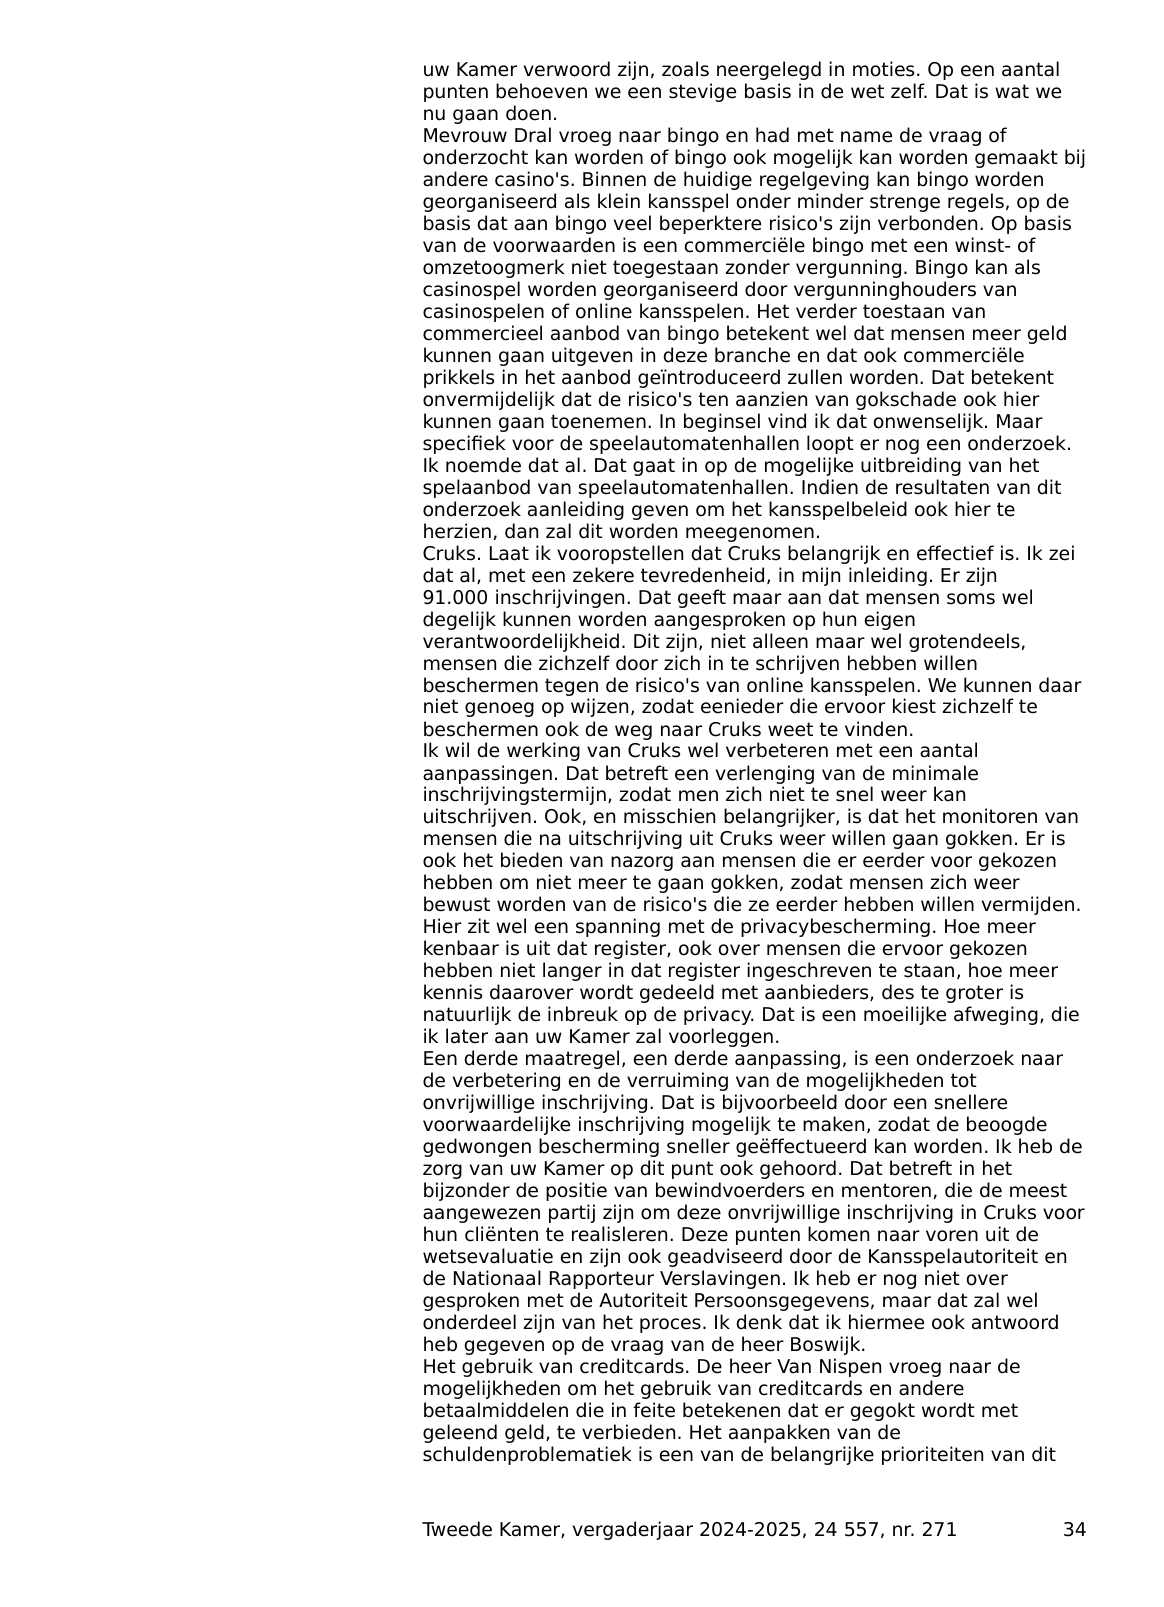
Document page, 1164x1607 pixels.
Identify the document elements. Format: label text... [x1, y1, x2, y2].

text Mevrouw Dral vroeg naar bingo en had met name de vraag of onderzocht kan worden of bingo ook mogelijk kan worden gemaakt bij andere casino's. Binnen de huidige regelgeving kan bingo worden georganiseerd als klein kansspel onder minder strenge regels, op de basis dat aan bingo veel beperktere risico's zijn verbonden. Op basis van de voorwaarden is een commerciële bingo met een winst- of omzetoogmerk niet toegestaan zonder vergunning. Bingo kan als casinospel worden georganiseerd door vergunninghouders van casinospelen of online kansspelen. Het verder toestaan van commercieel aanbod van bingo betekent wel dat mensen meer geld kunnen gaan uitgeven in deze branche en dat ook commerciële prikkels in het aanbod geïntroduceerd zullen worden. Dat betekent onvermijdelijk dat de risico's ten aanzien van gokschade ook hier kunnen gaan toenemen. In beginsel vind ik dat onwenselijk. Maar specifiek voor de speelautomatenhallen loopt er nog een onderzoek. Ik noemde dat al. Dat gaat in op de mogelijke uitbreiding van het spelaanbod van speelautomatenhallen. Indien de resultaten van dit onderzoek aanleiding geven om het kansspelbeleid ook hier te herzien, dan zal dit worden meegenomen. [422, 125, 1087, 543]
text uw Kamer verwoord zijn, zoals neergelegd in moties. Op een aantal punten behoeven we een stevige basis in de wet zelf. Dat is wat we nu gaan doen. [422, 59, 1087, 125]
text Cruks. Laat ik vooropstellen dat Cruks belangrijk en effectief is. Ik zei dat al, met een zekere tevredenheid, in mijn inleiding. Er zijn 91.000 inschrijvingen. Dat geeft maar aan dat mensen soms wel degelijk kunnen worden aangesproken op hun eigen verantwoordelijkheid. Dit zijn, niet alleen maar wel grotendeels, mensen die zichzelf door zich in te schrijven hebben willen beschermen tegen de risico's van online kansspelen. We kunnen daar niet genoeg op wijzen, zodat eenieder die ervoor kiest zichzelf te beschermen ook de weg naar Cruks weet te vinden. [422, 543, 1087, 740]
text Een derde maatregel, een derde aanpassing, is een onderzoek naar de verbetering en de verruiming van de mogelijkheden tot onvrijwillige inschrijving. Dat is bijvoorbeeld door een snellere voorwaardelijke inschrijving mogelijk te maken, zodat de beoogde gedwongen bescherming sneller geëffectueerd kan worden. Ik heb de zorg van uw Kamer op dit punt ook gehoord. Dat betreft in het bijzonder de positie van bewindvoerders en mentoren, die de meest aangewezen partij zijn om deze onvrijwillige inschrijving in Cruks voor hun cliënten te realisleren. Deze punten komen naar voren uit de wetsevaluatie en zijn ook geadviseerd door de Kansspelautoriteit en de Nationaal Rapporteur Verslavingen. Ik heb er nog niet over gesproken met de Autoriteit Persoonsgegevens, maar dat zal wel onderdeel zijn van het proces. Ik denk dat ik hiermee ook antwoord heb gegeven op de vraag van de heer Boswijk. [422, 1048, 1087, 1356]
text Het gebruik van creditcards. De heer Van Nispen vroeg naar de mogelijkheden om het gebruik van creditcards en andere betaalmiddelen die in feite betekenen dat er gegokt wordt met geleend geld, te verbieden. Het aanpakken van de schuldenproblematiek is een van de belangrijke prioriteiten van dit [422, 1356, 1087, 1466]
text Ik wil de werking van Cruks wel verbeteren met een aantal aanpassingen. Dat betreft een verlenging van de minimale inschrijvingstermijn, zodat men zich niet te snel weer kan uitschrijven. Ook, en misschien belangrijker, is dat het monitoren van mensen die na uitschrijving uit Cruks weer willen gaan gokken. Er is ook het bieden van nazorg aan mensen die er eerder voor gekozen hebben om niet meer te gaan gokken, zodat mensen zich weer bewust worden van de risico's die ze eerder hebben willen vermijden. Hier zit wel een spanning met de privacybescherming. Hoe meer kenbaar is uit dat register, ook over mensen die ervoor gekozen hebben niet langer in dat register ingeschreven te staan, hoe meer kennis daarover wordt gedeeld met aanbieders, des te groter is natuurlijk de inbreuk op de privacy. Dat is een moeilijke afweging, die ik later aan uw Kamer zal voorleggen. [422, 740, 1087, 1048]
